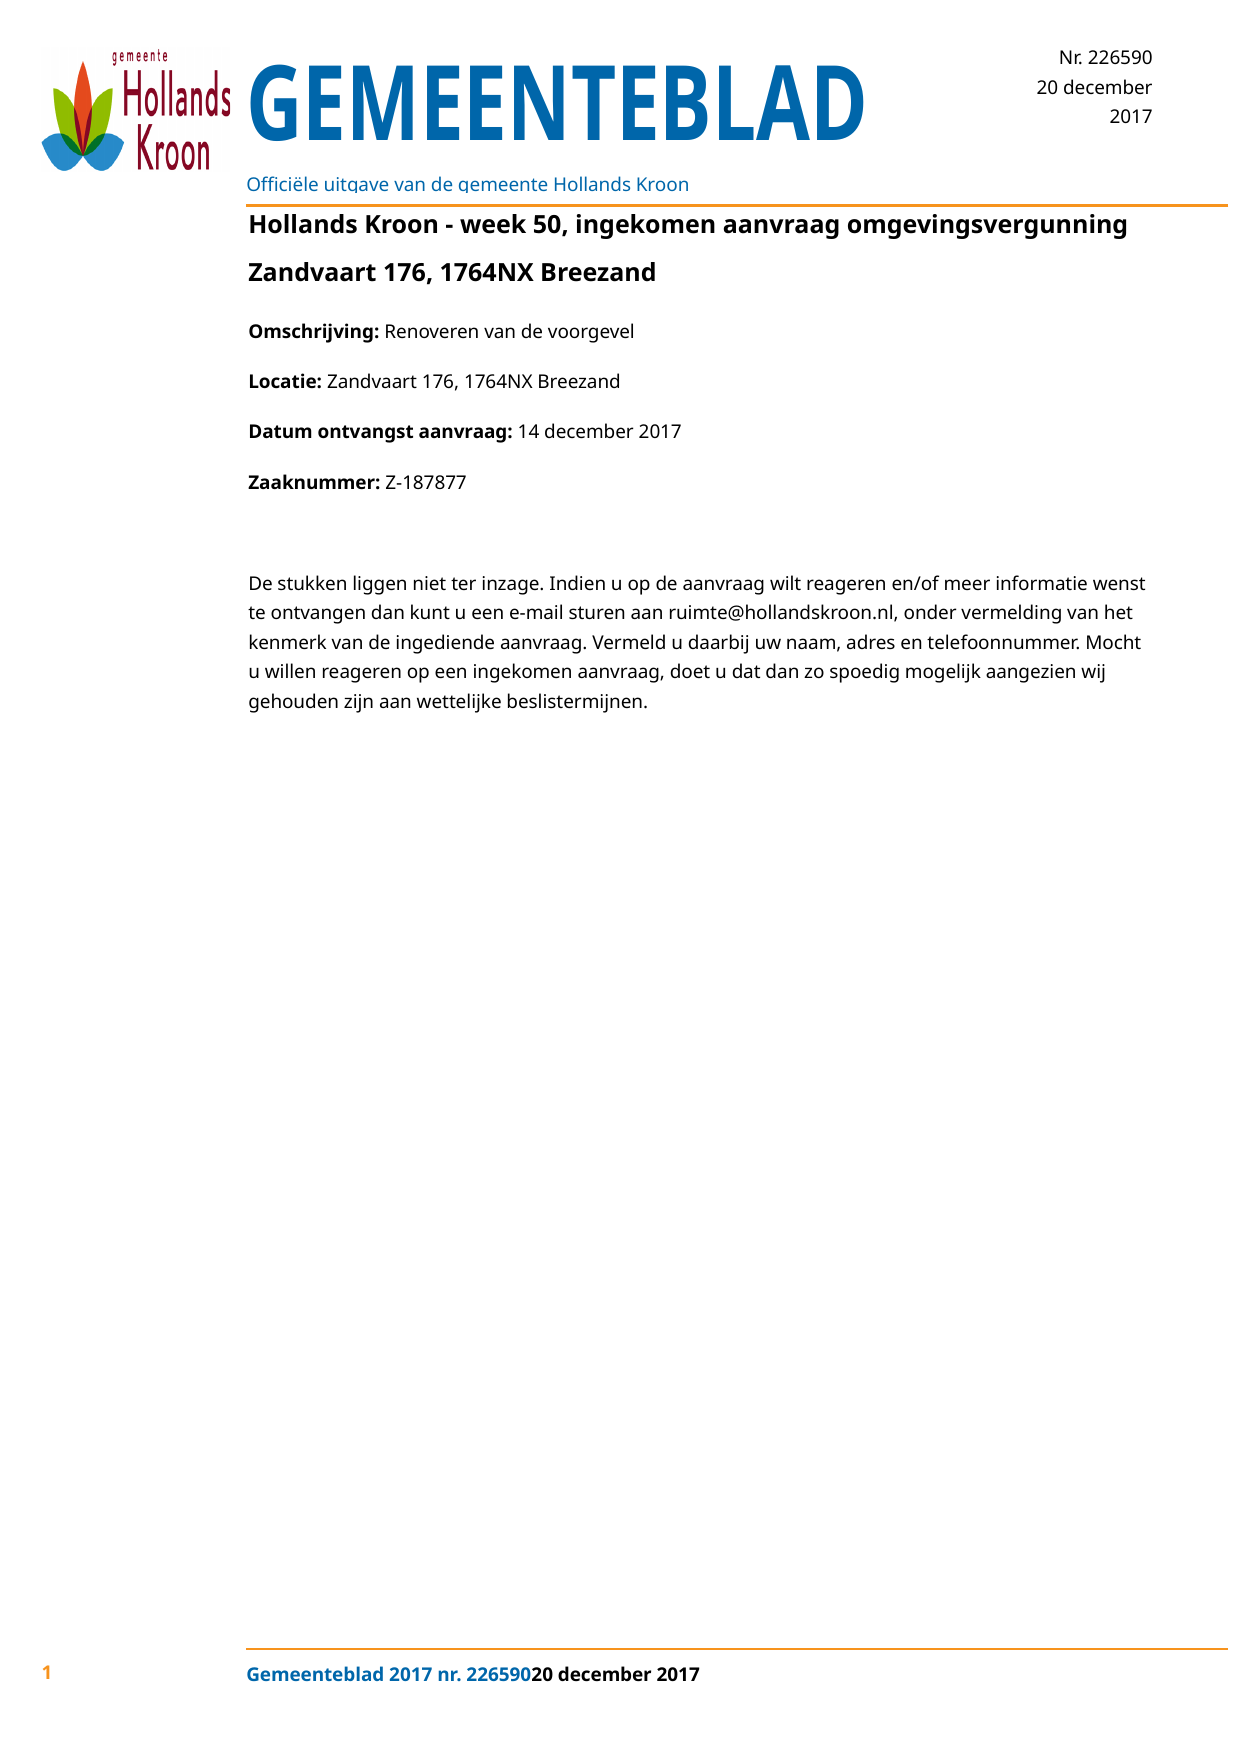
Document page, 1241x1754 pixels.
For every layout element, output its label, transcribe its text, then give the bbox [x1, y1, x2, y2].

text Omschrijving: Renoveren van de voorgevel [248, 318, 1152, 344]
text Hollands Kroon - week 50, ingekomen aanvraag omgevingsvergunning Zandvaart 176, 1764NX Breezand [248, 207, 1152, 288]
text Zaaknummer: Z-187877 [248, 469, 1152, 495]
text De stukken liggen niet ter inzage. Indien u op de aanvraag wilt reageren en/of meer informatie wenst te ontvangen dan kunt u een e-mail sturen aan ruimte@hollandskroon.nl, onder vermelding van het kenmerk van de ingediende aanvraag. Vermeld u daarbij uw naam, adres en telefoonnummer. Mocht u willen reageren op een ingekomen aanvraag, doet u dat dan zo spoedig mogelijk aangezien wij gehouden zijn aan wettelijke beslistermijnen. [248, 570, 1152, 714]
text Datum ontvangst aanvraag: 14 december 2017 [248, 419, 1152, 444]
picture [41, 47, 231, 172]
text Locatie: Zandvaart 176, 1764NX Breezand [248, 368, 1152, 394]
